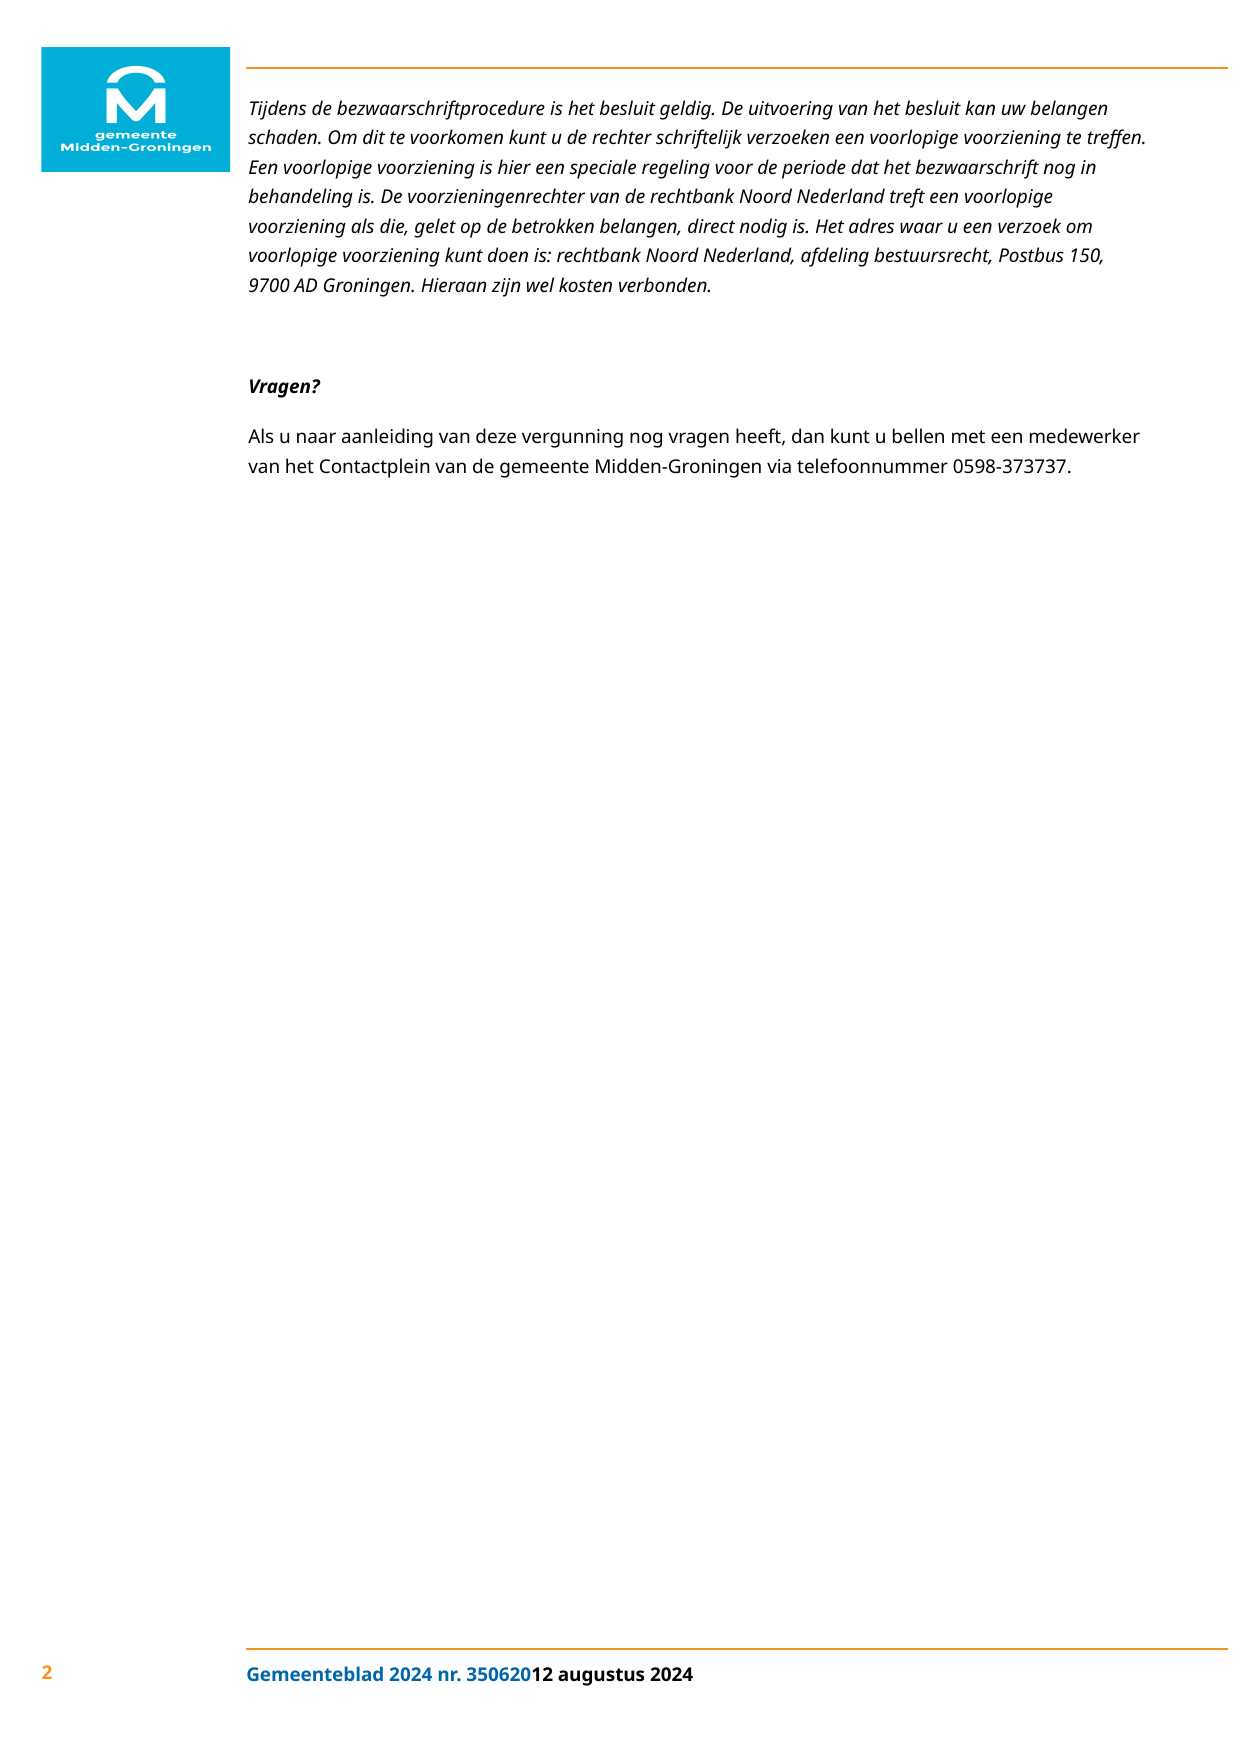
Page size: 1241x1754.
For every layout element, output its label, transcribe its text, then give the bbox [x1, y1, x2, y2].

text Vragen? [248, 373, 1152, 399]
picture [108, 66, 164, 82]
picture [184, 146, 190, 153]
text Tijdens de bezwaarschriftprocedure is het besluit geldig. De uitvoering van het besluit kan uw belangen schaden. Om dit te voorkomen kunt u de rechter schriftelijk verzoeken een voorlopige voorziening te treffen. Een voorlopige voorziening is hier een speciale regeling voor de periode dat het bezwaarschrift nog in behandeling is. De voorzieningenrechter van de rechtbank Noord Nederland treft een voorlopige voorziening als die, gelet op de betrokken belangen, direct nodig is. Het adres waar u een verzoek om voorlopige voorziening kunt doen is: rechtbank Noord Nederland, afdeling bestuursrecht, Postbus 150, 9700 AD Groningen. Hieraan zijn wel kosten verbonden. [248, 95, 1152, 298]
picture [107, 89, 165, 122]
text Als u naar aanleiding van deze vergunning nog vragen heeft, dan kunt u bellen met een medewerker van het Contactplein van de gemeente Midden-Groningen via telefoonnummer 0598-373737. [248, 423, 1152, 479]
